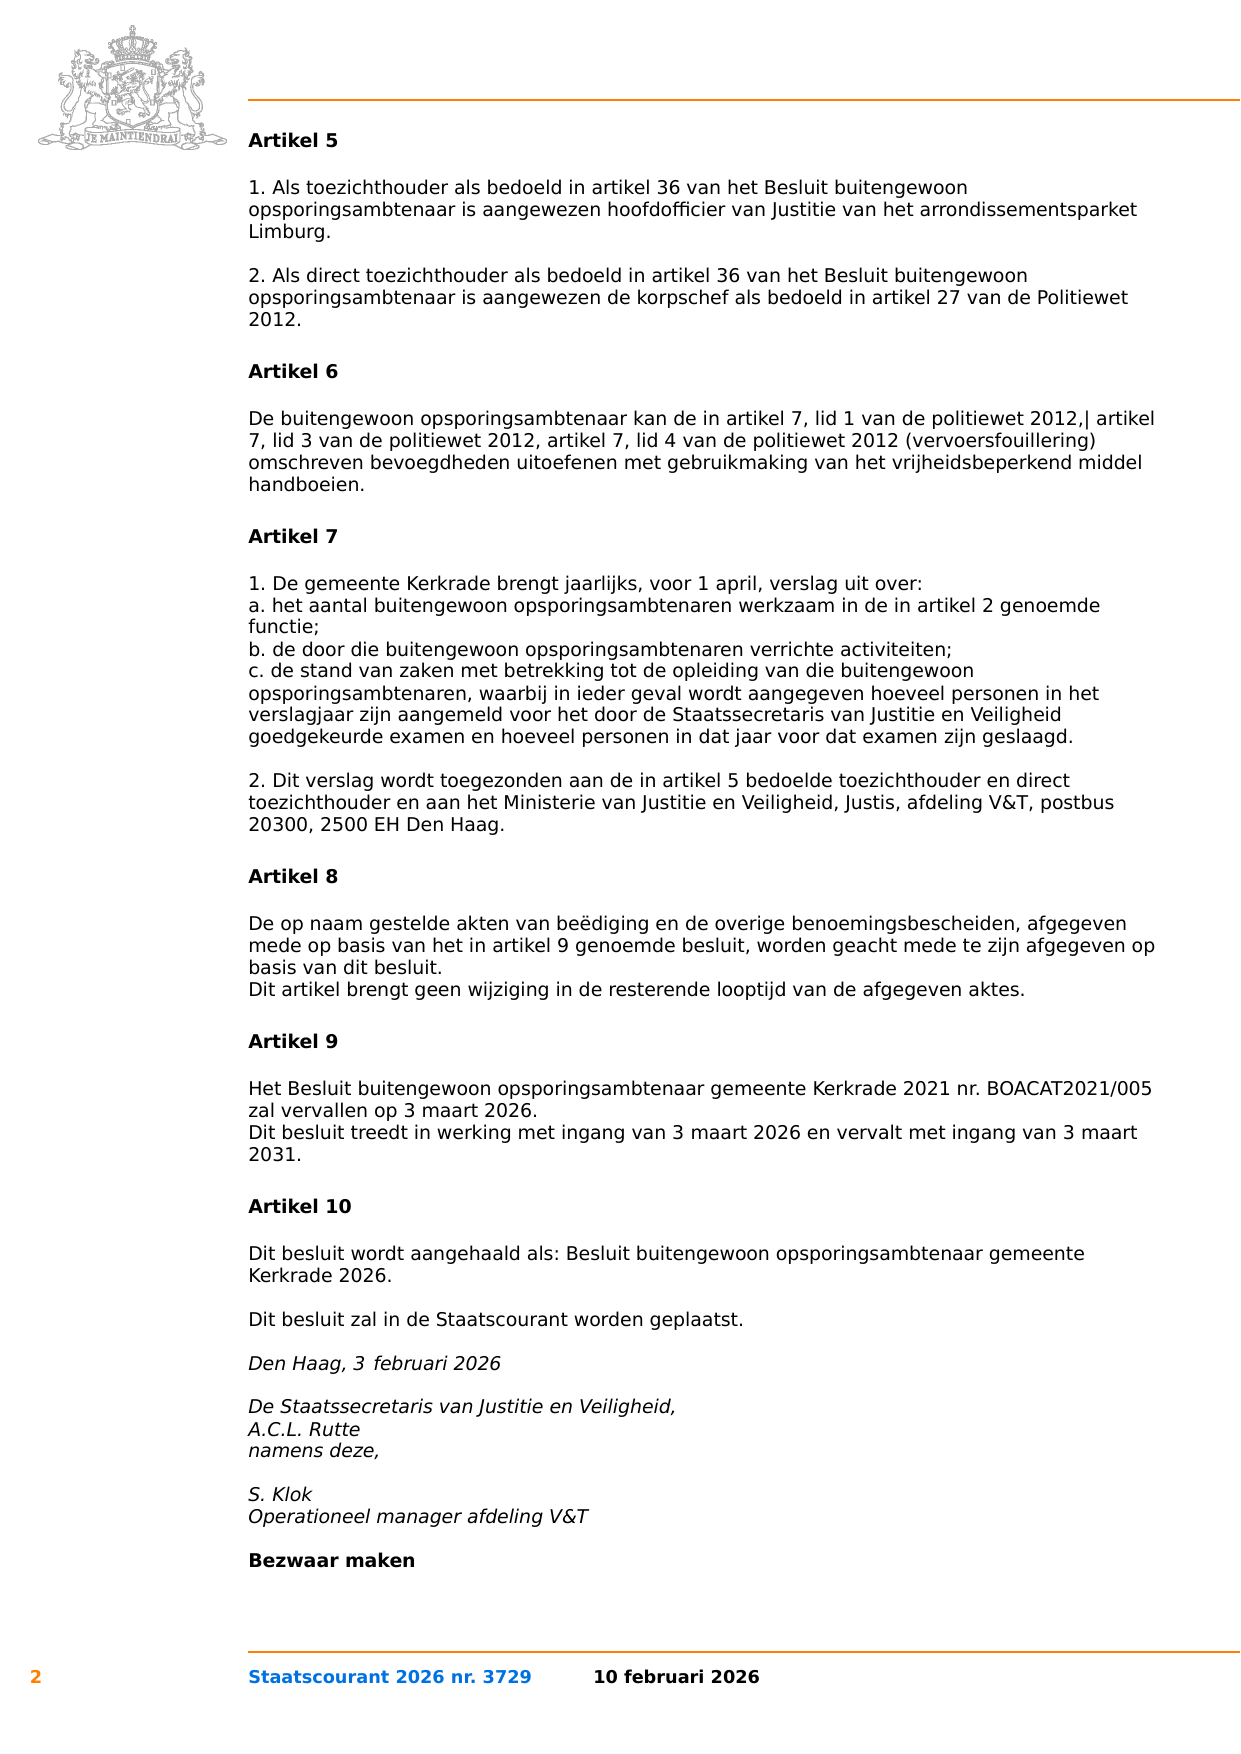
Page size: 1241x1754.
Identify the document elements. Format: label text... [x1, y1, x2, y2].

text b. de door die buitengewoon opsporingsambtenaren verrichte activiteiten; [248, 638, 1163, 660]
text c. de stand van zaken met betrekking tot de opleiding van die buitengewoon opsporingsambtenaren, waarbij in ieder geval wordt aangegeven hoeveel personen in het verslagjaar zijn aangemeld voor het door de Staatssecretaris van Justitie en Veiligheid goedgekeurde examen en hoeveel personen in dat jaar voor dat examen zijn geslaagd. [248, 660, 1163, 748]
text 1. De gemeente Kerkrade brengt jaarlijks, voor 1 april, verslag uit over: [248, 572, 1163, 594]
text Het Besluit buitengewoon opsporingsambtenaar gemeente Kerkrade 2021 nr. BOACAT2021/005 zal vervallen op 3 maart 2026. [248, 1078, 1163, 1122]
text a. het aantal buitengewoon opsporingsambtenaren werkzaam in de in artikel 2 genoemde functie; [248, 594, 1163, 638]
text De op naam gestelde akten van beëdiging en de overige benoemingsbescheiden, afgegeven mede op basis van het in artikel 9 genoemde besluit, worden geacht mede te zijn afgegeven op basis van dit besluit. [248, 913, 1163, 979]
text 2. Als direct toezichthouder als bedoeld in artikel 36 van het Besluit buitengewoon opsporingsambtenaar is aangewezen de korpschef als bedoeld in artikel 27 van de Politiewet 2012. [248, 265, 1163, 331]
subtitle Artikel 8 [248, 866, 1163, 888]
text Dit besluit treedt in werking met ingang van 3 maart 2026 en vervalt met ingang van 3 maart 2031. [248, 1122, 1163, 1166]
subtitle Artikel 7 [248, 526, 1163, 547]
text Dit besluit zal in de Staatscourant worden geplaatst. [248, 1309, 1163, 1331]
picture [38, 25, 227, 150]
text De buitengewoon opsporingsambtenaar kan de in artikel 7, lid 1 van de politiewet 2012,| artikel 7, lid 3 van de politiewet 2012, artikel 7, lid 4 van de politiewet 2012 (vervoersfouillering) omschreven bevoegdheden uitoefenen met gebruikmaking van het vrijheidsbeperkend middel handboeien. [248, 408, 1163, 496]
subtitle Artikel 10 [248, 1196, 1163, 1218]
subtitle Artikel 9 [248, 1031, 1163, 1053]
text Dit besluit wordt aangehaald als: Besluit buitengewoon opsporingsambtenaar gemeente Kerkrade 2026. [248, 1243, 1163, 1287]
subtitle Artikel 6 [248, 361, 1163, 383]
text Dit artikel brengt geen wijziging in de resterende looptijd van de afgegeven aktes. [248, 979, 1163, 1001]
text Den Haag, 3 februari 2026 [248, 1353, 1163, 1374]
text 2. Dit verslag wordt toegezonden aan de in artikel 5 bedoelde toezichthouder en direct toezichthouder en aan het Ministerie van Justitie en Veiligheid, Justis, afdeling V&T, postbus 20300, 2500 EH Den Haag. [248, 770, 1163, 836]
text 1. Als toezichthouder als bedoeld in artikel 36 van het Besluit buitengewoon opsporingsambtenaar is aangewezen hoofdofficier van Justitie van het arrondissementsparket Limburg. [248, 177, 1163, 243]
text De Staatssecretaris van Justitie en Veiligheid, A.C.L. Rutte namens deze, S. Klok Operationeel manager afdeling V&T [248, 1396, 1163, 1528]
text Bezwaar maken [248, 1550, 1163, 1572]
subtitle Artikel 5 [248, 130, 1163, 152]
